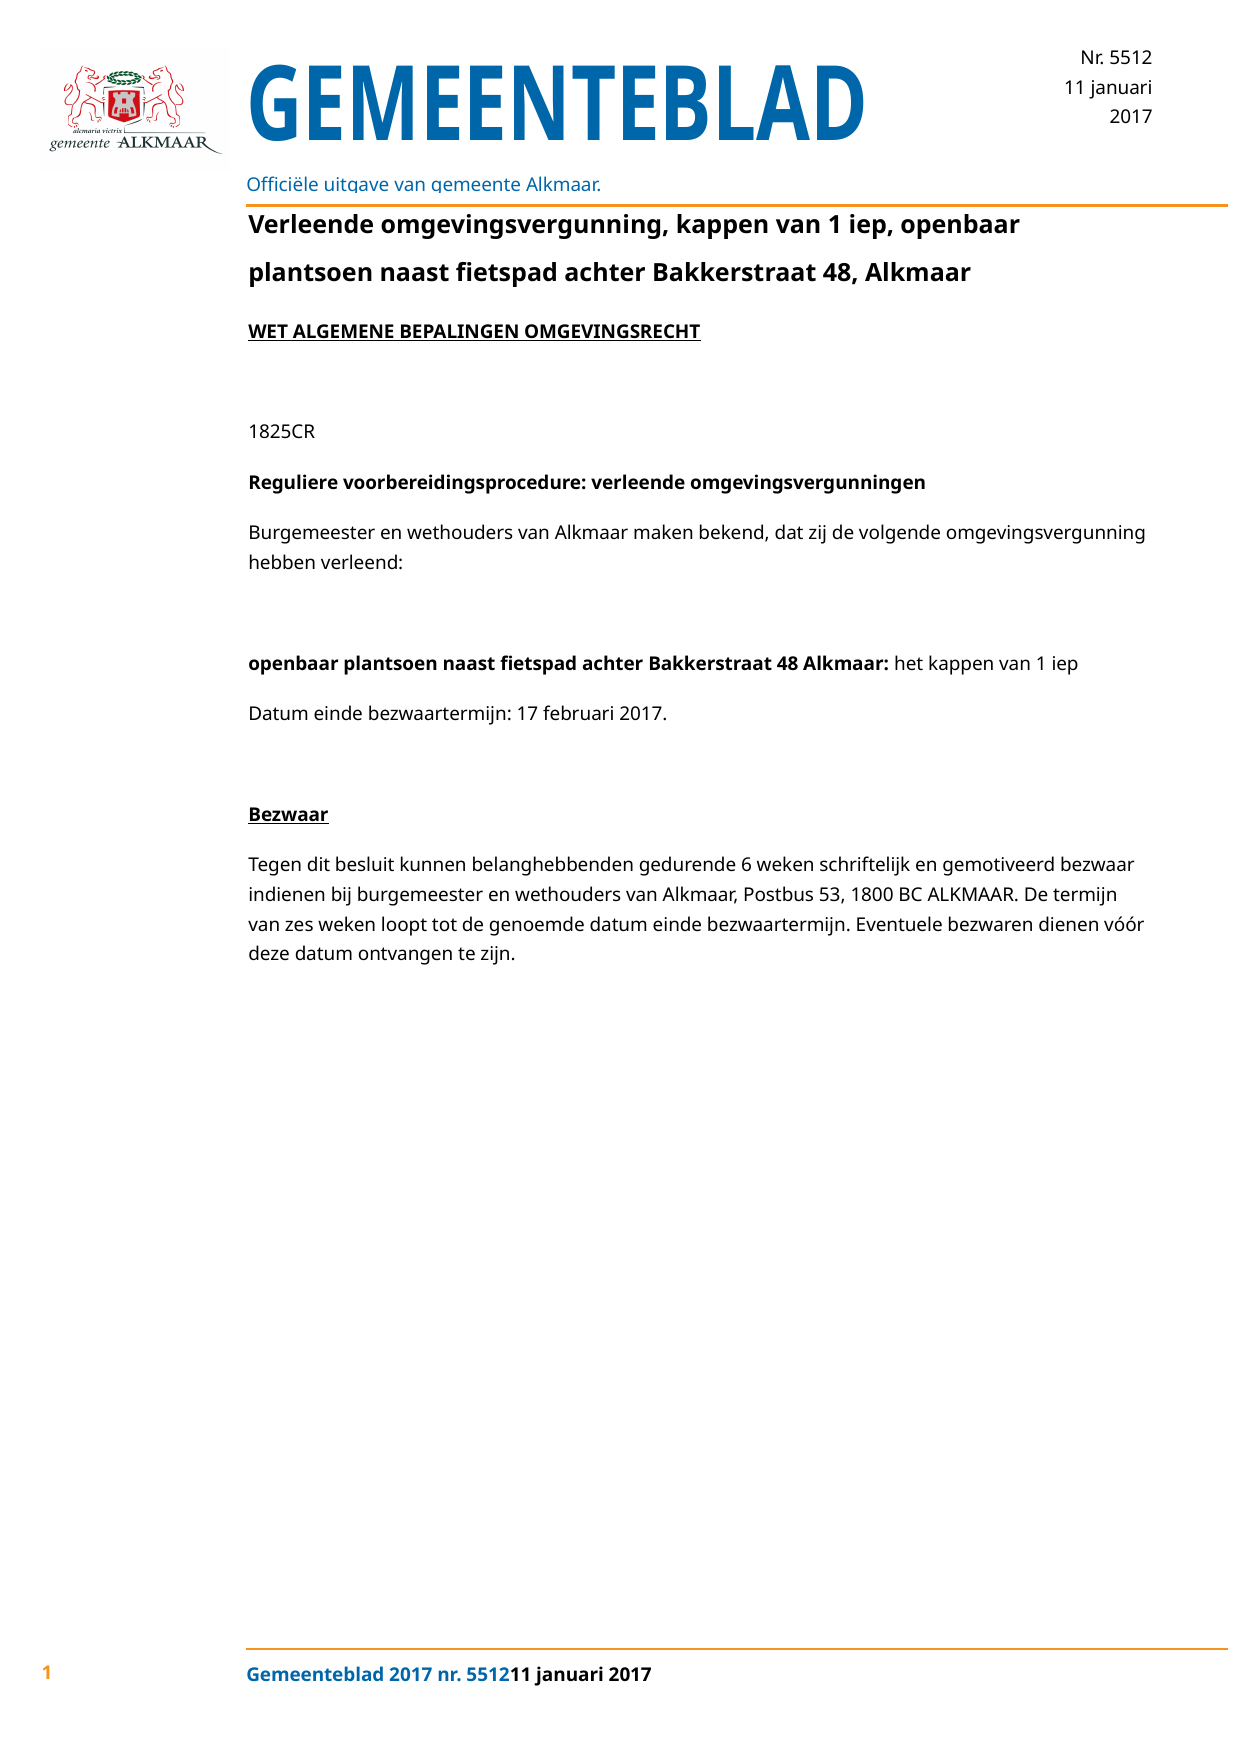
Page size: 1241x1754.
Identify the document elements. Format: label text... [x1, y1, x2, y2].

text Datum einde bezwaartermijn: 17 februari 2017. [248, 700, 1152, 726]
picture [41, 47, 231, 172]
text WET ALGEMENE BEPALINGEN OMGEVINGSRECHT [248, 318, 1152, 344]
text Burgemeester en wethouders van Alkmaar maken bekend, dat zij de volgende omgevingsvergunning hebben verleend: [248, 519, 1152, 575]
text Verleende omgevingsvergunning, kappen van 1 iep, openbaar plantsoen naast fietspad achter Bakkerstraat 48, Alkmaar [248, 207, 1152, 288]
text 1825CR [248, 419, 1152, 444]
text openbaar plantsoen naast fietspad achter Bakkerstraat 48 Alkmaar: het kappen van 1 iep [248, 650, 1152, 676]
text Bezwaar [248, 801, 1152, 827]
text Reguliere voorbereidingsprocedure: verleende omgevingsvergunningen [248, 469, 1152, 495]
text Tegen dit besluit kunnen belanghebbenden gedurende 6 weken schriftelijk en gemotiveerd bezwaar indienen bij burgemeester en wethouders van Alkmaar, Postbus 53, 1800 BC ALKMAAR. De termijn van zes weken loopt tot de genoemde datum einde bezwaartermijn. Eventuele bezwaren dienen vóór deze datum ontvangen te zijn. [248, 852, 1152, 966]
